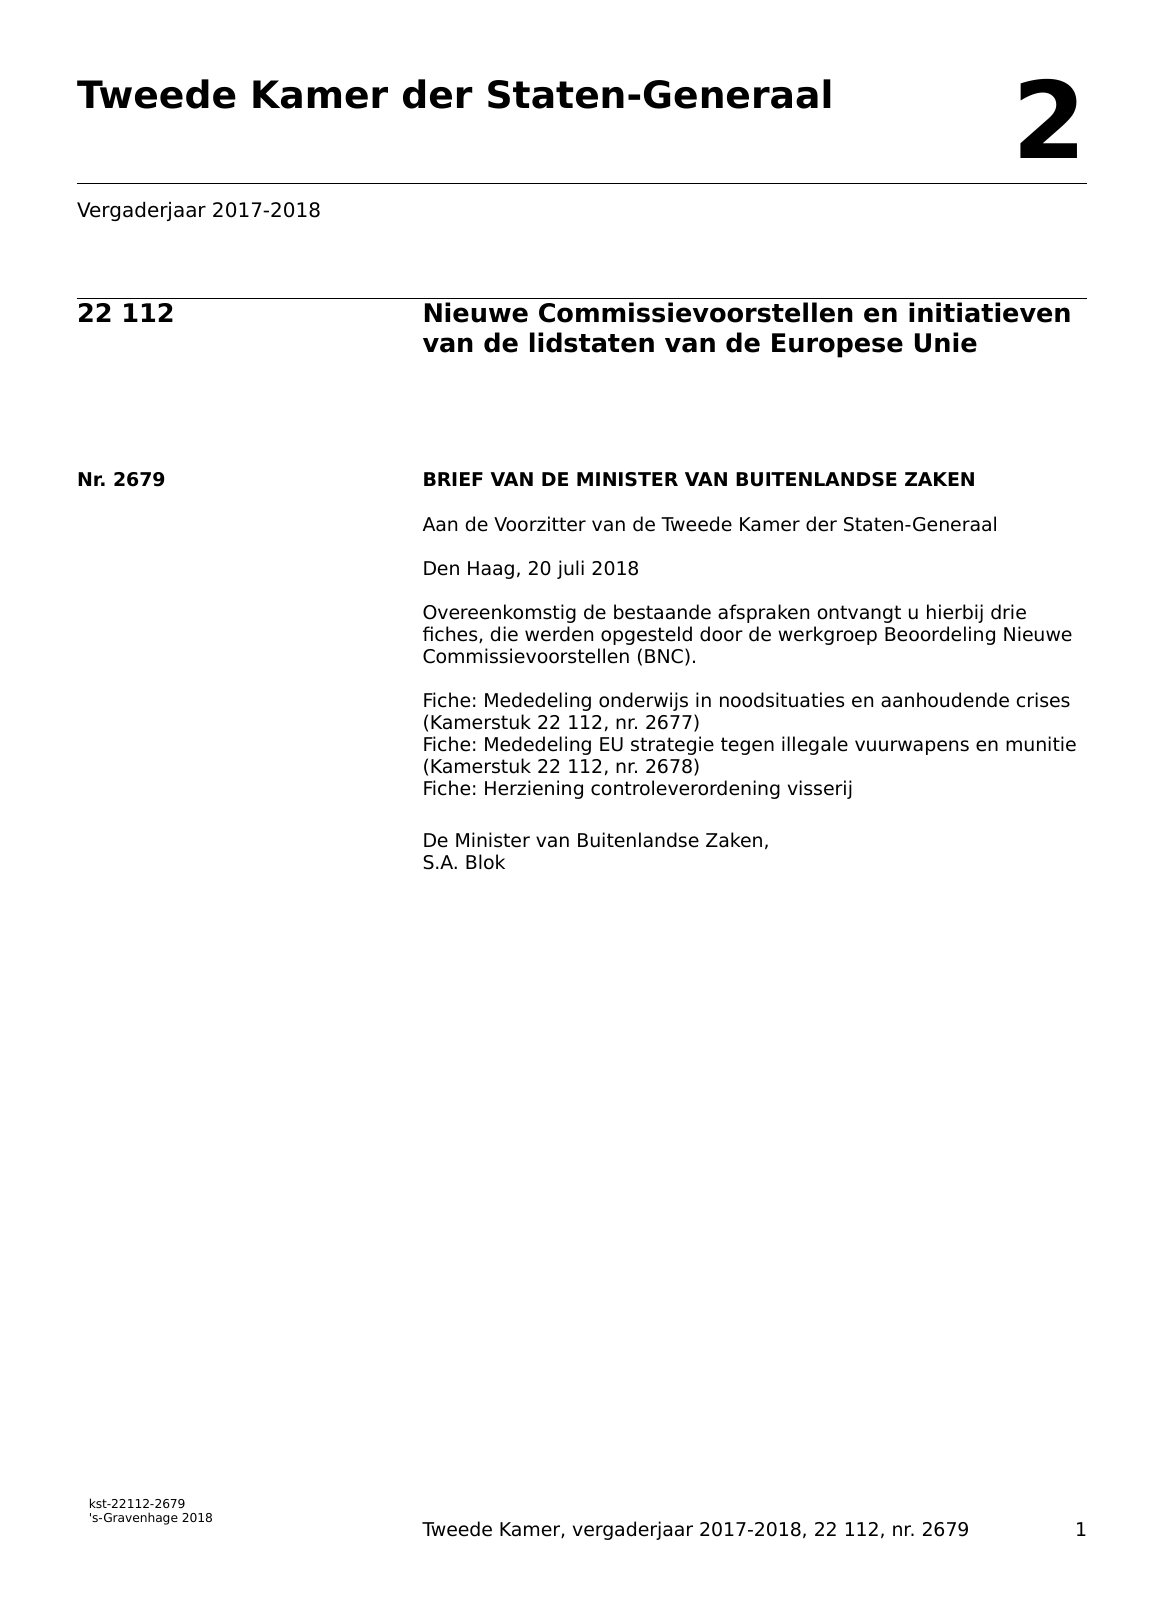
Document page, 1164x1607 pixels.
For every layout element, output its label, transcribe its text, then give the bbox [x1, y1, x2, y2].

text Fiche: Herziening controleverordening visserij [422, 778, 1087, 800]
text kst-22112-2679 [88, 1497, 323, 1511]
text Aan de Voorzitter van de Tweede Kamer der Staten-Generaal [422, 513, 1087, 536]
text Den Haag, 20 juli 2018 [422, 558, 1087, 580]
text Overeenkomstig de bestaande afspraken ontvangt u hierbij drie fiches, die werden opgesteld door de werkgroep Beoordeling Nieuwe Commissievoorstellen (BNC). [422, 602, 1087, 668]
table_header 2 [886, 59, 1087, 183]
table_cell Vergaderjaar 2017-2018 [77, 184, 1087, 298]
table_header Tweede Kamer der Staten-Generaal [77, 59, 886, 183]
text Fiche: Mededeling EU strategie tegen illegale vuurwapens en munitie (Kamerstuk 22 112, nr. 2678) [422, 734, 1087, 778]
subtitle 22 112 Nieuwe Commissievoorstellen en initiatieven van de lidstaten van de Europese Unie [77, 299, 1087, 358]
text De Minister van Buitenlandse Zaken, S.A. Blok [422, 830, 1087, 874]
subtitle Nr. 2679 BRIEF VAN DE MINISTER VAN BUITENLANDSE ZAKEN [77, 469, 1087, 491]
text Fiche: Mededeling onderwijs in noodsituaties en aanhoudende crises (Kamerstuk 22 112, nr. 2677) [422, 690, 1087, 734]
text 's-Gravenhage 2018 [88, 1511, 323, 1525]
